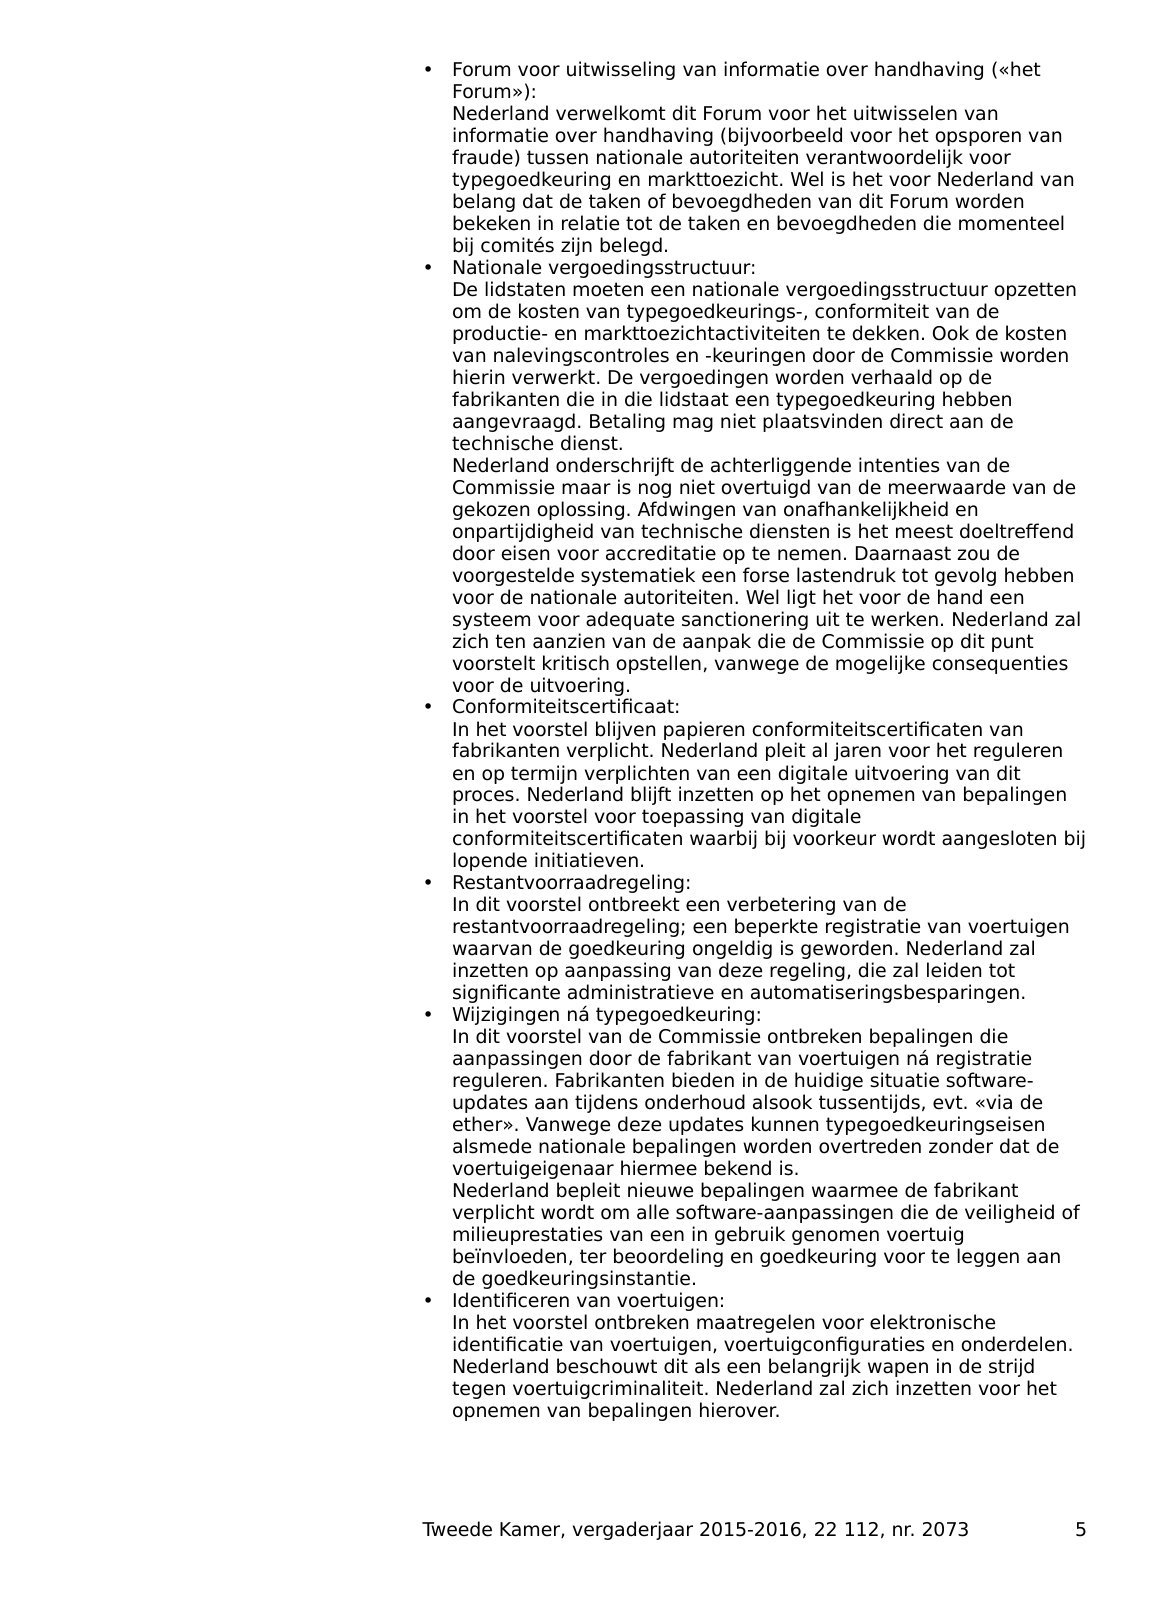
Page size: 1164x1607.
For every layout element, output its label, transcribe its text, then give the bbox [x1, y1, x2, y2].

text • Conformiteitscertificaat: [422, 696, 1087, 718]
text Nederland bepleit nieuwe bepalingen waarmee de fabrikant verplicht wordt om alle software-aanpassingen die de veiligheid of milieuprestaties van een in gebruik genomen voertuig beïnvloeden, ter beoordeling en goedkeuring voor te leggen aan de goedkeuringsinstantie. [452, 1180, 1087, 1290]
text • Identificeren van voertuigen: [422, 1290, 1087, 1312]
text • Wijzigingen ná typegoedkeuring: [422, 1004, 1087, 1026]
text In dit voorstel ontbreekt een verbetering van de restantvoorraadregeling; een beperkte registratie van voertuigen waarvan de goedkeuring ongeldig is geworden. Nederland zal inzetten op aanpassing van deze regeling, die zal leiden tot significante administratieve en automatiseringsbesparingen. [452, 894, 1087, 1004]
text In het voorstel ontbreken maatregelen voor elektronische identificatie van voertuigen, voertuigconfiguraties en onderdelen. Nederland beschouwt dit als een belangrijk wapen in de strijd tegen voertuigcriminaliteit. Nederland zal zich inzetten voor het opnemen van bepalingen hierover. [452, 1312, 1087, 1422]
text De lidstaten moeten een nationale vergoedingsstructuur opzetten om de kosten van typegoedkeurings-, conformiteit van de productie- en markttoezichtactiviteiten te dekken. Ook de kosten van nalevingscontroles en -keuringen door de Commissie worden hierin verwerkt. De vergoedingen worden verhaald op de fabrikanten die in die lidstaat een typegoedkeuring hebben aangevraagd. Betaling mag niet plaatsvinden direct aan de technische dienst. [452, 279, 1087, 455]
text Nederland onderschrijft de achterliggende intenties van de Commissie maar is nog niet overtuigd van de meerwaarde van de gekozen oplossing. Afdwingen van onafhankelijkheid en onpartijdigheid van technische diensten is het meest doeltreffend door eisen voor accreditatie op te nemen. Daarnaast zou de voorgestelde systematiek een forse lastendruk tot gevolg hebben voor de nationale autoriteiten. Wel ligt het voor de hand een systeem voor adequate sanctionering uit te werken. Nederland zal zich ten aanzien van de aanpak die de Commissie op dit punt voorstelt kritisch opstellen, vanwege de mogelijke consequenties voor de uitvoering. [452, 455, 1087, 696]
text In het voorstel blijven papieren conformiteitscertificaten van fabrikanten verplicht. Nederland pleit al jaren voor het reguleren en op termijn verplichten van een digitale uitvoering van dit proces. Nederland blijft inzetten op het opnemen van bepalingen in het voorstel voor toepassing van digitale conformiteitscertificaten waarbij bij voorkeur wordt aangesloten bij lopende initiatieven. [452, 718, 1087, 872]
text • Forum voor uitwisseling van informatie over handhaving («het Forum»): [422, 59, 1087, 103]
text • Nationale vergoedingsstructuur: [422, 257, 1087, 279]
text Nederland verwelkomt dit Forum voor het uitwisselen van informatie over handhaving (bijvoorbeeld voor het opsporen van fraude) tussen nationale autoriteiten verantwoordelijk voor typegoedkeuring en markttoezicht. Wel is het voor Nederland van belang dat de taken of bevoegdheden van dit Forum worden bekeken in relatie tot de taken en bevoegdheden die momenteel bij comités zijn belegd. [452, 103, 1087, 257]
text In dit voorstel van de Commissie ontbreken bepalingen die aanpassingen door de fabrikant van voertuigen ná registratie reguleren. Fabrikanten bieden in de huidige situatie software-updates aan tijdens onderhoud alsook tussentijds, evt. «via de ether». Vanwege deze updates kunnen typegoedkeuringseisen alsmede nationale bepalingen worden overtreden zonder dat de voertuigeigenaar hiermee bekend is. [452, 1026, 1087, 1180]
text • Restantvoorraadregeling: [422, 872, 1087, 894]
